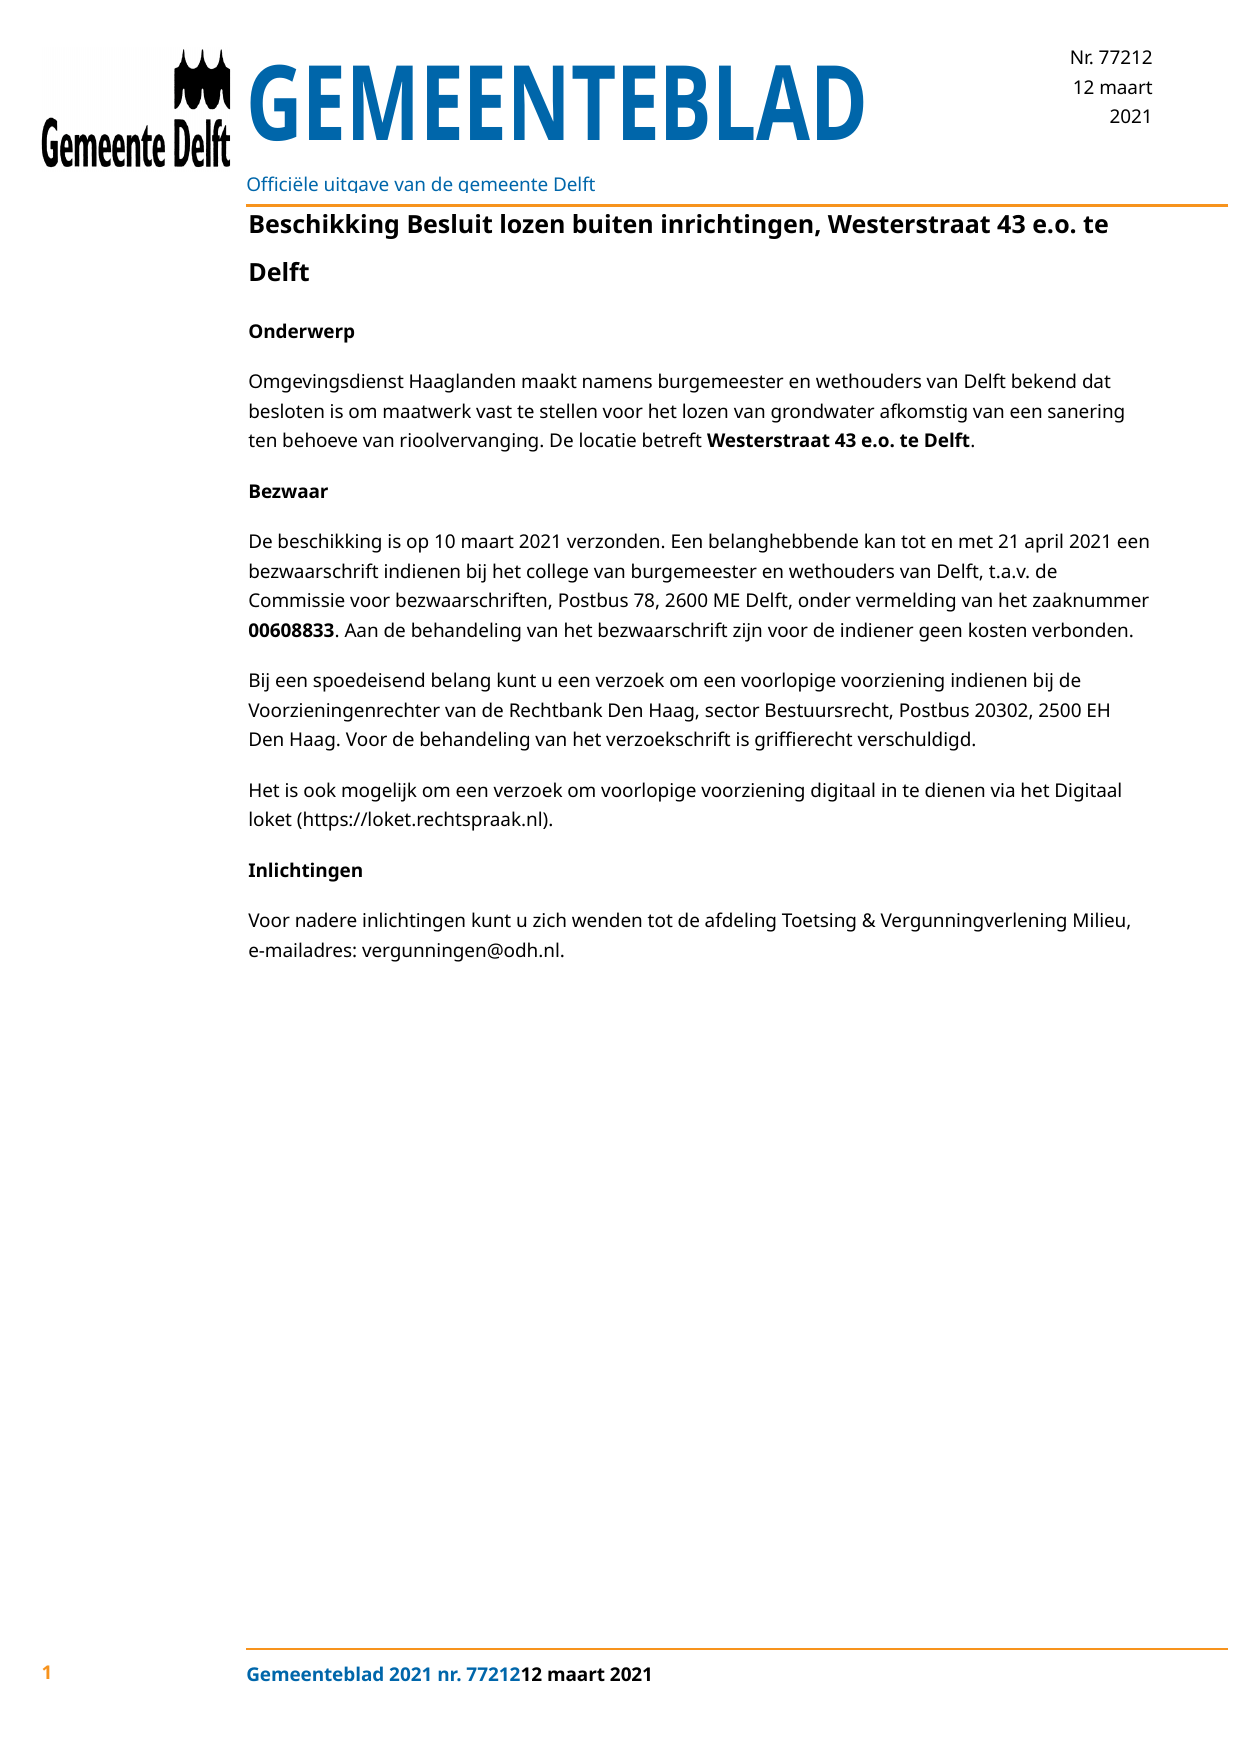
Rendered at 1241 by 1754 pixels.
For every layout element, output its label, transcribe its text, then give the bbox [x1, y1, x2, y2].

text De beschikking is op 10 maart 2021 verzonden. Een belanghebbende kan tot en met 21 april 2021 een bezwaarschrift indienen bij het college van burgemeester en wethouders van Delft, t.a.v. de Commissie voor bezwaarschriften, Postbus 78, 2600 ME Delft, onder vermelding van het zaaknummer 00608833. Aan de behandeling van het bezwaarschrift zijn voor de indiener geen kosten verbonden. [248, 528, 1152, 643]
text Bij een spoedeisend belang kunt u een verzoek om een voorlopige voorziening indienen bij de Voorzieningenrechter van de Rechtbank Den Haag, sector Bestuursrecht, Postbus 20302, 2500 EH Den Haag. Voor de behandeling van het verzoekschrift is griffierecht verschuldigd. [248, 667, 1152, 752]
text Voor nadere inlichtingen kunt u zich wenden tot de afdeling Toetsing & Vergunningverlening Milieu, e-mailadres: vergunningen@odh.nl. [248, 907, 1152, 963]
text Bezwaar [248, 478, 1152, 504]
text Omgevingsdienst Haaglanden maakt namens burgemeester en wethouders van Delft bekend dat besloten is om maatwerk vast te stellen voor het lozen van grondwater afkomstig van een sanering ten behoeve van rioolvervanging. De locatie betreft Westerstraat 43 e.o. te Delft. [248, 368, 1152, 453]
text Onderwerp [248, 318, 1152, 344]
text Inlichtingen [248, 857, 1152, 883]
text Beschikking Besluit lozen buiten inrichtingen, Westerstraat 43 e.o. te Delft [248, 207, 1152, 288]
picture [41, 47, 231, 172]
text Het is ook mogelijk om een verzoek om voorlopige voorziening digitaal in te dienen via het Digitaal loket (https://loket.rechtspraak.nl). [248, 777, 1152, 832]
